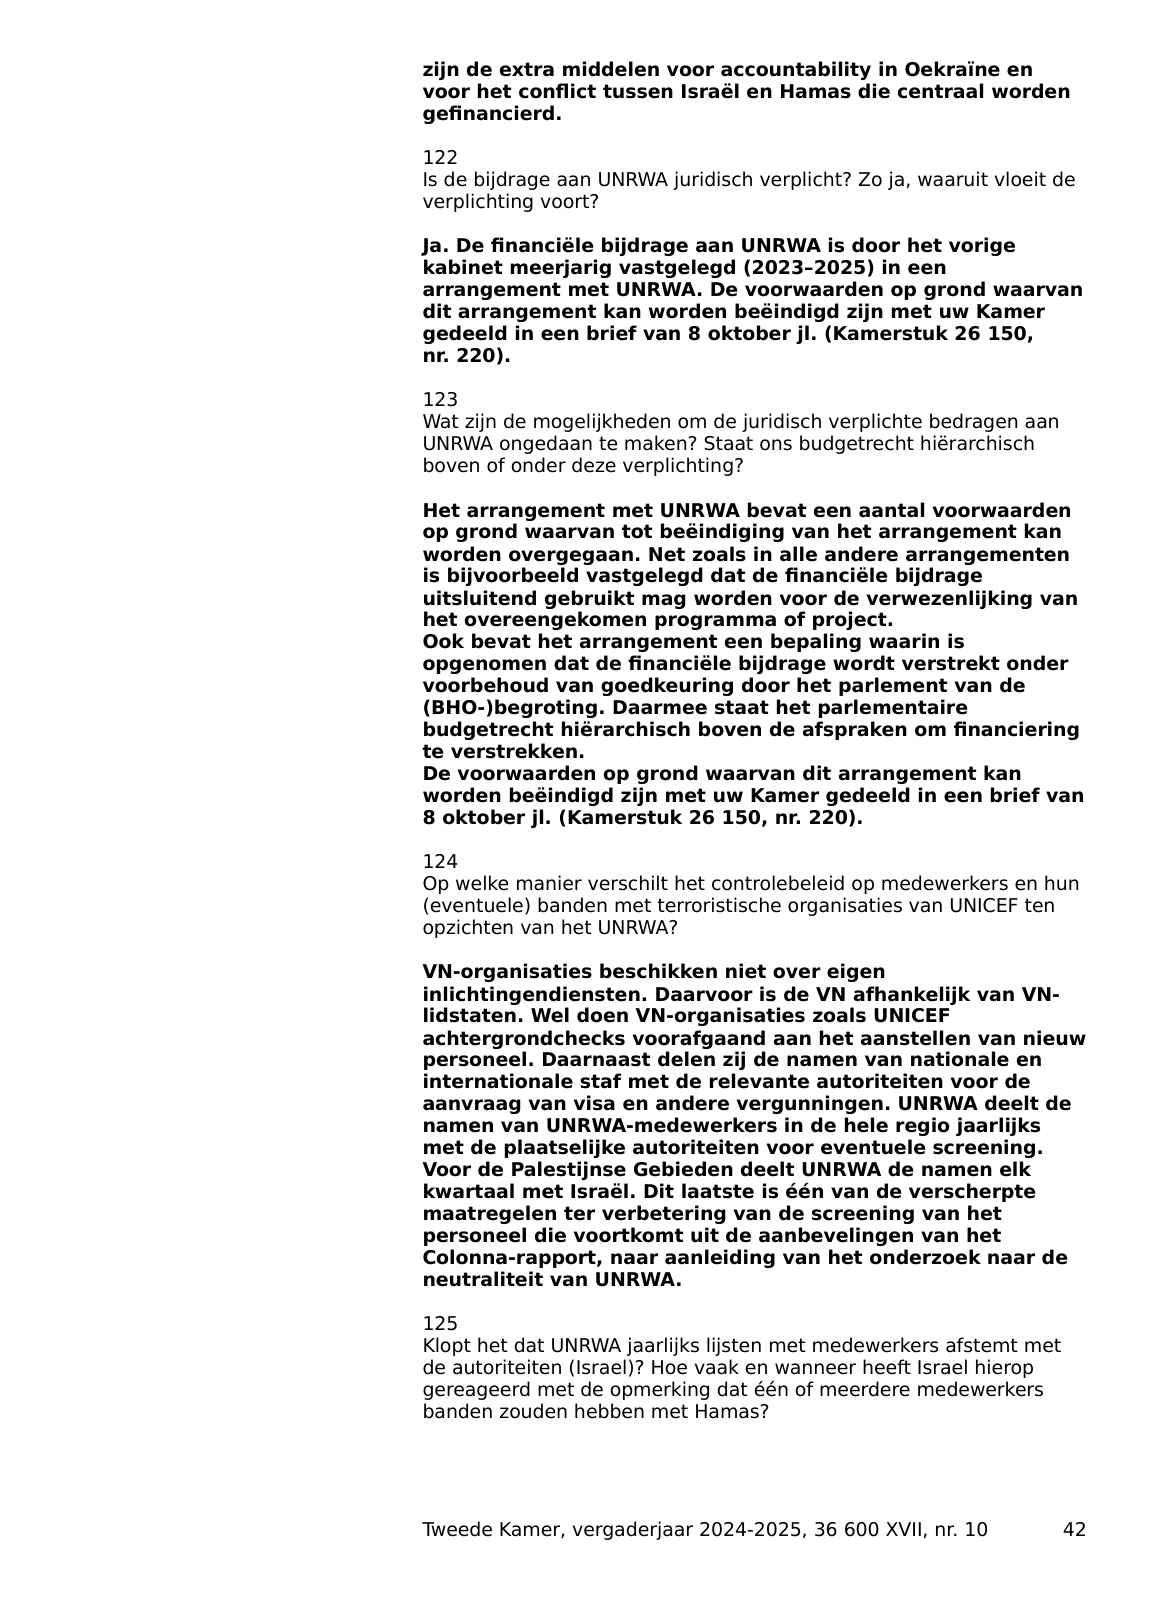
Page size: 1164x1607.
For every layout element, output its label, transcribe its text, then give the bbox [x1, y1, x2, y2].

text 125 [422, 1313, 1087, 1335]
text 123 [422, 389, 1087, 411]
text Op welke manier verschilt het controlebeleid op medewerkers en hun (eventuele) banden met terroristische organisaties van UNICEF ten opzichten van het UNRWA? [422, 873, 1087, 939]
text Het arrangement met UNRWA bevat een aantal voorwaarden op grond waarvan tot beëindiging van het arrangement kan worden overgegaan. Net zoals in alle andere arrangementen is bijvoorbeeld vastgelegd dat de financiële bijdrage uitsluitend gebruikt mag worden voor de verwezenlijking van het overeengekomen programma of project. [422, 499, 1087, 631]
text 122 [422, 147, 1087, 169]
text Ook bevat het arrangement een bepaling waarin is opgenomen dat de financiële bijdrage wordt verstrekt onder voorbehoud van goedkeuring door het parlement van de (BHO-)begroting. Daarmee staat het parlementaire budgetrecht hiërarchisch boven de afspraken om financiering te verstrekken. [422, 631, 1087, 763]
text VN-organisaties beschikken niet over eigen inlichtingendiensten. Daarvoor is de VN afhankelijk van VN-lidstaten. Wel doen VN-organisaties zoals UNICEF achtergrondchecks voorafgaand aan het aanstellen van nieuw personeel. Daarnaast delen zij de namen van nationale en internationale staf met de relevante autoriteiten voor de aanvraag van visa en andere vergunningen. UNRWA deelt de namen van UNRWA-medewerkers in de hele regio jaarlijks met de plaatselijke autoriteiten voor eventuele screening. Voor de Palestijnse Gebieden deelt UNRWA de namen elk kwartaal met Israël. Dit laatste is één van de verscherpte maatregelen ter verbetering van de screening van het personeel die voortkomt uit de aanbevelingen van het Colonna-rapport, naar aanleiding van het onderzoek naar de neutraliteit van UNRWA. [422, 961, 1087, 1291]
text Ja. De financiële bijdrage aan UNRWA is door het vorige kabinet meerjarig vastgelegd (2023–2025) in een arrangement met UNRWA. De voorwaarden op grond waarvan dit arrangement kan worden beëindigd zijn met uw Kamer gedeeld in een brief van 8 oktober jl. (Kamerstuk 26 150, nr. 220). [422, 235, 1087, 367]
text 124 [422, 851, 1087, 873]
text Is de bijdrage aan UNRWA juridisch verplicht? Zo ja, waaruit vloeit de verplichting voort? [422, 169, 1087, 213]
text Wat zijn de mogelijkheden om de juridisch verplichte bedragen aan UNRWA ongedaan te maken? Staat ons budgetrecht hiërarchisch boven of onder deze verplichting? [422, 411, 1087, 477]
text De voorwaarden op grond waarvan dit arrangement kan worden beëindigd zijn met uw Kamer gedeeld in een brief van 8 oktober jl. (Kamerstuk 26 150, nr. 220). [422, 763, 1087, 829]
text zijn de extra middelen voor accountability in Oekraïne en voor het conflict tussen Israël en Hamas die centraal worden gefinancierd. [422, 59, 1087, 125]
text Klopt het dat UNRWA jaarlijks lijsten met medewerkers afstemt met de autoriteiten (Israel)? Hoe vaak en wanneer heeft Israel hierop gereageerd met de opmerking dat één of meerdere medewerkers banden zouden hebben met Hamas? [422, 1335, 1087, 1423]
